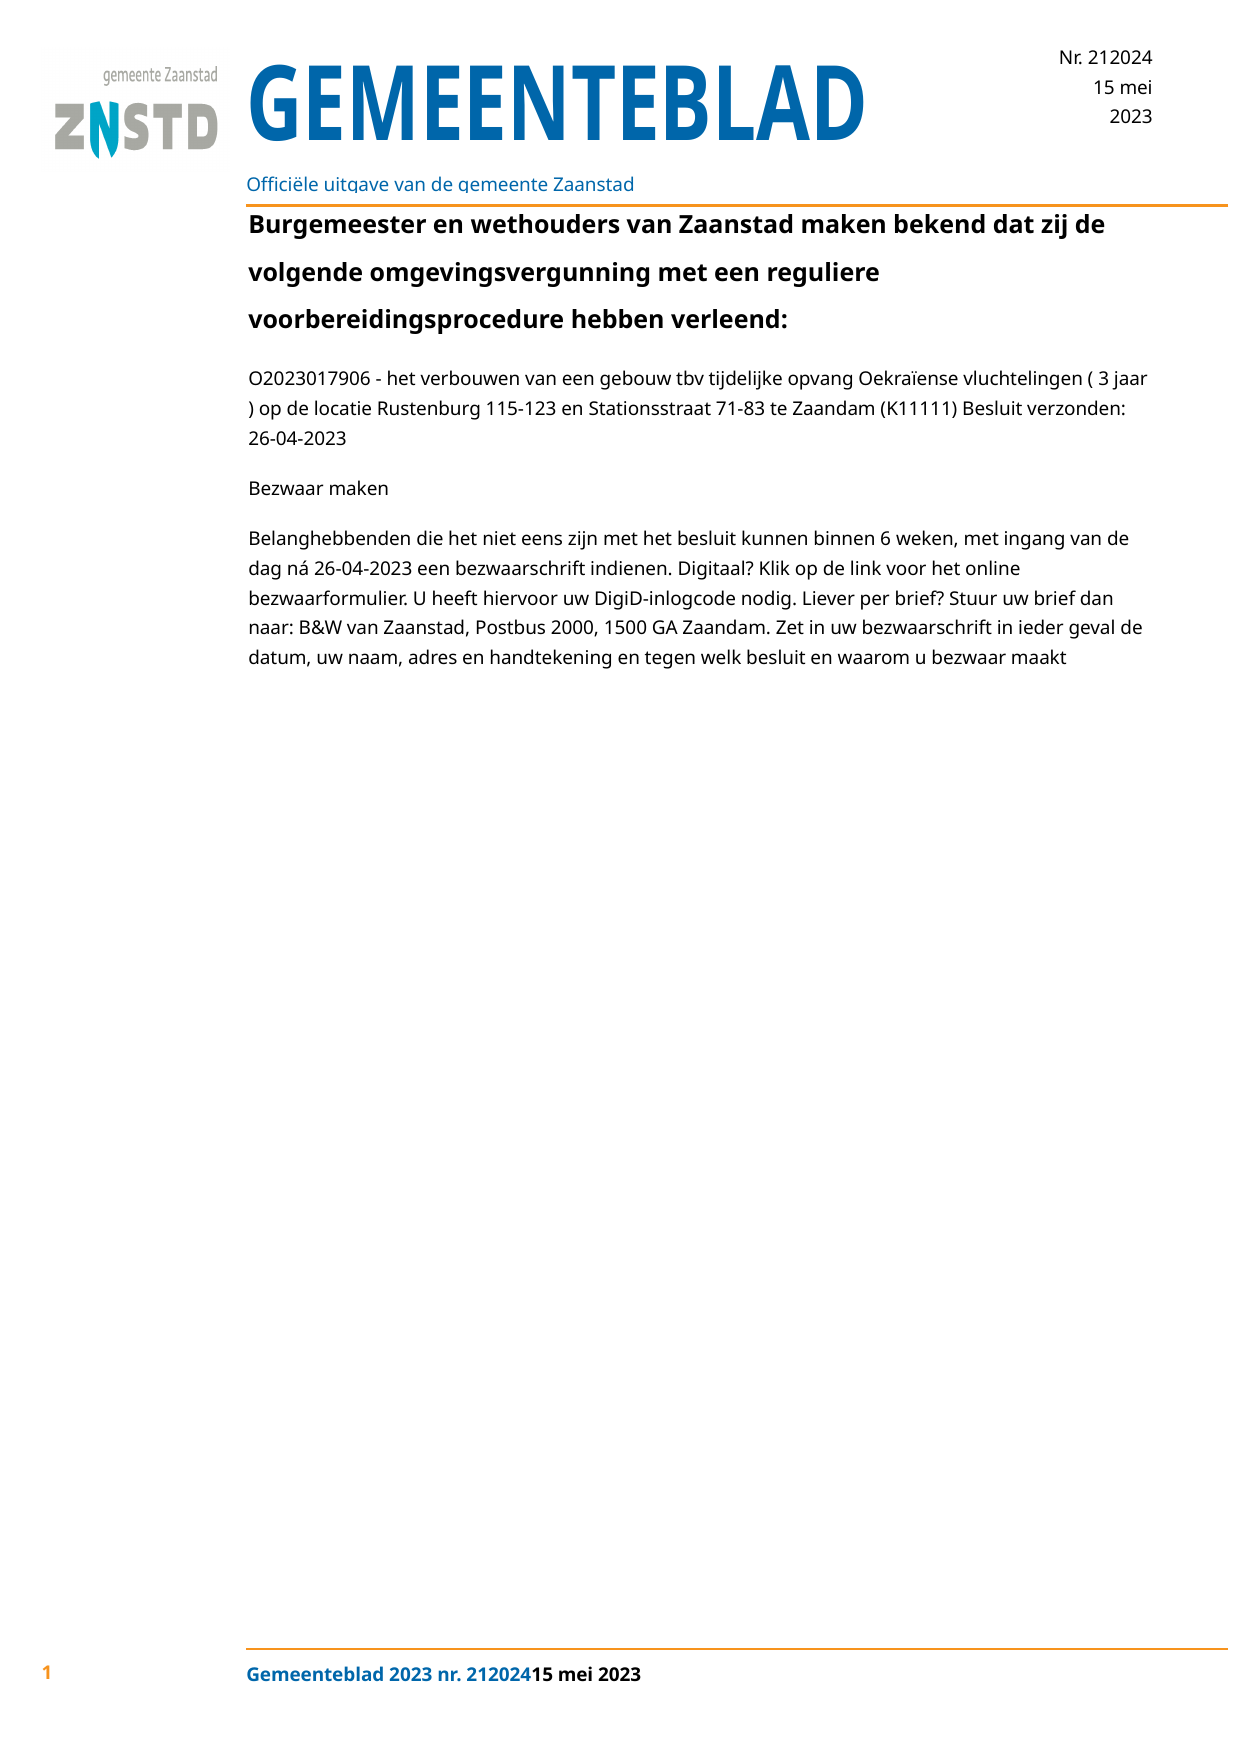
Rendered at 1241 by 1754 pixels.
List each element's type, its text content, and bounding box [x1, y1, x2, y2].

picture [41, 47, 231, 172]
text Bezwaar maken [248, 475, 1152, 501]
text Belanghebbenden die het niet eens zijn met het besluit kunnen binnen 6 weken, met ingang van de dag ná 26-04-2023 een bezwaarschrift indienen. Digitaal? Klik op de link voor het online bezwaarformulier. U heeft hiervoor uw DigiD-inlogcode nodig. Liever per brief? Stuur uw brief dan naar: B&W van Zaanstad, Postbus 2000, 1500 GA Zaandam. Zet in uw bezwaarschrift in ieder geval de datum, uw naam, adres en handtekening en tegen welk besluit en waarom u bezwaar maakt [248, 526, 1152, 669]
text Burgemeester en wethouders van Zaanstad maken bekend dat zij de volgende omgevingsvergunning met een reguliere voorbereidingsprocedure hebben verleend: [248, 207, 1152, 336]
text O2023017906 - het verbouwen van een gebouw tbv tijdelijke opvang Oekraïense vluchtelingen ( 3 jaar ) op de locatie Rustenburg 115-123 en Stationsstraat 71-83 te Zaandam (K11111) Besluit verzonden: 26-04-2023 [248, 366, 1152, 450]
